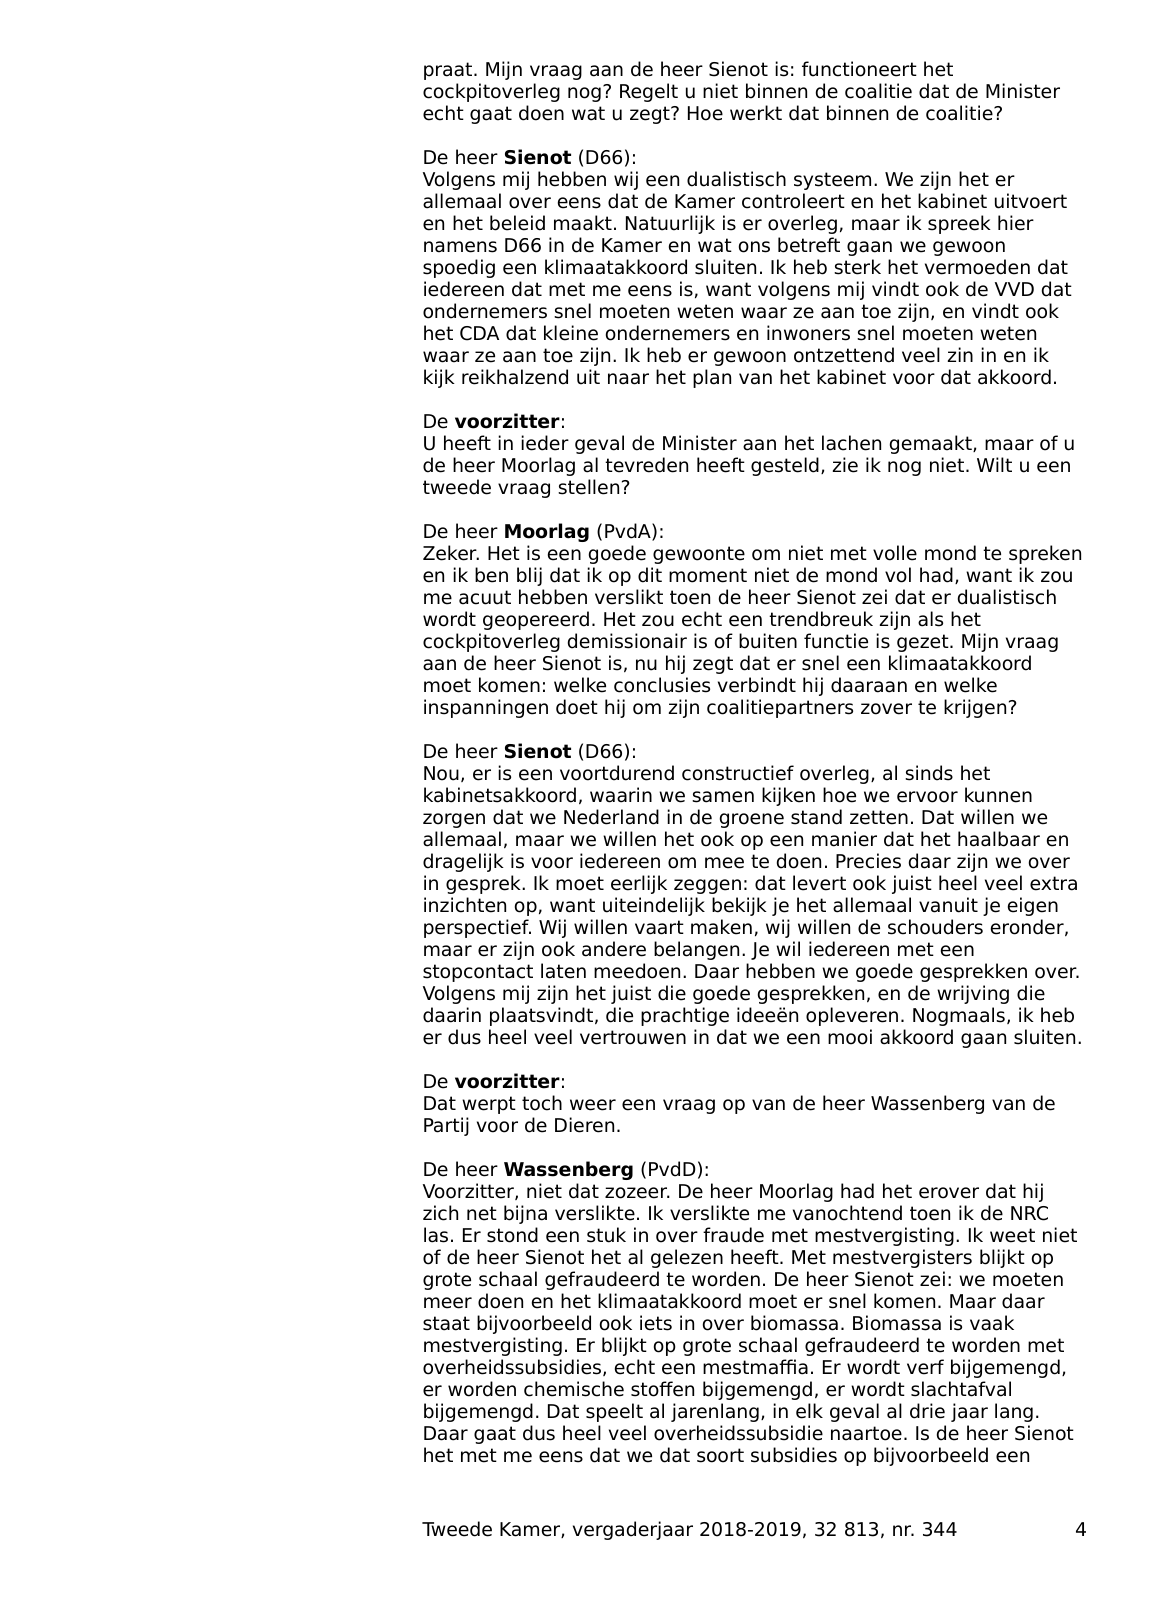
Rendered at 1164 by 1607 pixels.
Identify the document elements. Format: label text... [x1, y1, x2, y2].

text De voorzitter: [422, 1071, 1087, 1093]
text De heer Wassenberg (PvdD): [422, 1159, 1087, 1181]
text Voorzitter, niet dat zozeer. De heer Moorlag had het erover dat hij zich net bijna verslikte. Ik verslikte me vanochtend toen ik de NRC las. Er stond een stuk in over fraude met mestvergisting. Ik weet niet of de heer Sienot het al gelezen heeft. Met mestvergisters blijkt op grote schaal gefraudeerd te worden. De heer Sienot zei: we moeten meer doen en het klimaatakkoord moet er snel komen. Maar daar staat bijvoorbeeld ook iets in over biomassa. Biomassa is vaak mestvergisting. Er blijkt op grote schaal gefraudeerd te worden met overheidssubsidies, echt een mestmaffia. Er wordt verf bijgemengd, er worden chemische stoffen bijgemengd, er wordt slachtafval bijgemengd. Dat speelt al jarenlang, in elk geval al drie jaar lang. Daar gaat dus heel veel overheidssubsidie naartoe. Is de heer Sienot het met me eens dat we dat soort subsidies op bijvoorbeeld een [422, 1181, 1087, 1467]
text U heeft in ieder geval de Minister aan het lachen gemaakt, maar of u de heer Moorlag al tevreden heeft gesteld, zie ik nog niet. Wilt u een tweede vraag stellen? [422, 433, 1087, 499]
text praat. Mijn vraag aan de heer Sienot is: functioneert het cockpitoverleg nog? Regelt u niet binnen de coalitie dat de Minister echt gaat doen wat u zegt? Hoe werkt dat binnen de coalitie? [422, 59, 1087, 125]
text De voorzitter: [422, 411, 1087, 433]
text Nou, er is een voortdurend constructief overleg, al sinds het kabinetsakkoord, waarin we samen kijken hoe we ervoor kunnen zorgen dat we Nederland in de groene stand zetten. Dat willen we allemaal, maar we willen het ook op een manier dat het haalbaar en dragelijk is voor iedereen om mee te doen. Precies daar zijn we over in gesprek. Ik moet eerlijk zeggen: dat levert ook juist heel veel extra inzichten op, want uiteindelijk bekijk je het allemaal vanuit je eigen perspectief. Wij willen vaart maken, wij willen de schouders eronder, maar er zijn ook andere belangen. Je wil iedereen met een stopcontact laten meedoen. Daar hebben we goede gesprekken over. Volgens mij zijn het juist die goede gesprekken, en de wrijving die daarin plaatsvindt, die prachtige ideeën opleveren. Nogmaals, ik heb er dus heel veel vertrouwen in dat we een mooi akkoord gaan sluiten. [422, 763, 1087, 1049]
text De heer Sienot (D66): [422, 147, 1087, 169]
text Zeker. Het is een goede gewoonte om niet met volle mond te spreken en ik ben blij dat ik op dit moment niet de mond vol had, want ik zou me acuut hebben verslikt toen de heer Sienot zei dat er dualistisch wordt geopereerd. Het zou echt een trendbreuk zijn als het cockpitoverleg demissionair is of buiten functie is gezet. Mijn vraag aan de heer Sienot is, nu hij zegt dat er snel een klimaatakkoord moet komen: welke conclusies verbindt hij daaraan en welke inspanningen doet hij om zijn coalitiepartners zover te krijgen? [422, 543, 1087, 719]
text De heer Sienot (D66): [422, 741, 1087, 763]
text Volgens mij hebben wij een dualistisch systeem. We zijn het er allemaal over eens dat de Kamer controleert en het kabinet uitvoert en het beleid maakt. Natuurlijk is er overleg, maar ik spreek hier namens D66 in de Kamer en wat ons betreft gaan we gewoon spoedig een klimaatakkoord sluiten. Ik heb sterk het vermoeden dat iedereen dat met me eens is, want volgens mij vindt ook de VVD dat ondernemers snel moeten weten waar ze aan toe zijn, en vindt ook het CDA dat kleine ondernemers en inwoners snel moeten weten waar ze aan toe zijn. Ik heb er gewoon ontzettend veel zin in en ik kijk reikhalzend uit naar het plan van het kabinet voor dat akkoord. [422, 169, 1087, 389]
text Dat werpt toch weer een vraag op van de heer Wassenberg van de Partij voor de Dieren. [422, 1093, 1087, 1137]
text De heer Moorlag (PvdA): [422, 521, 1087, 543]
